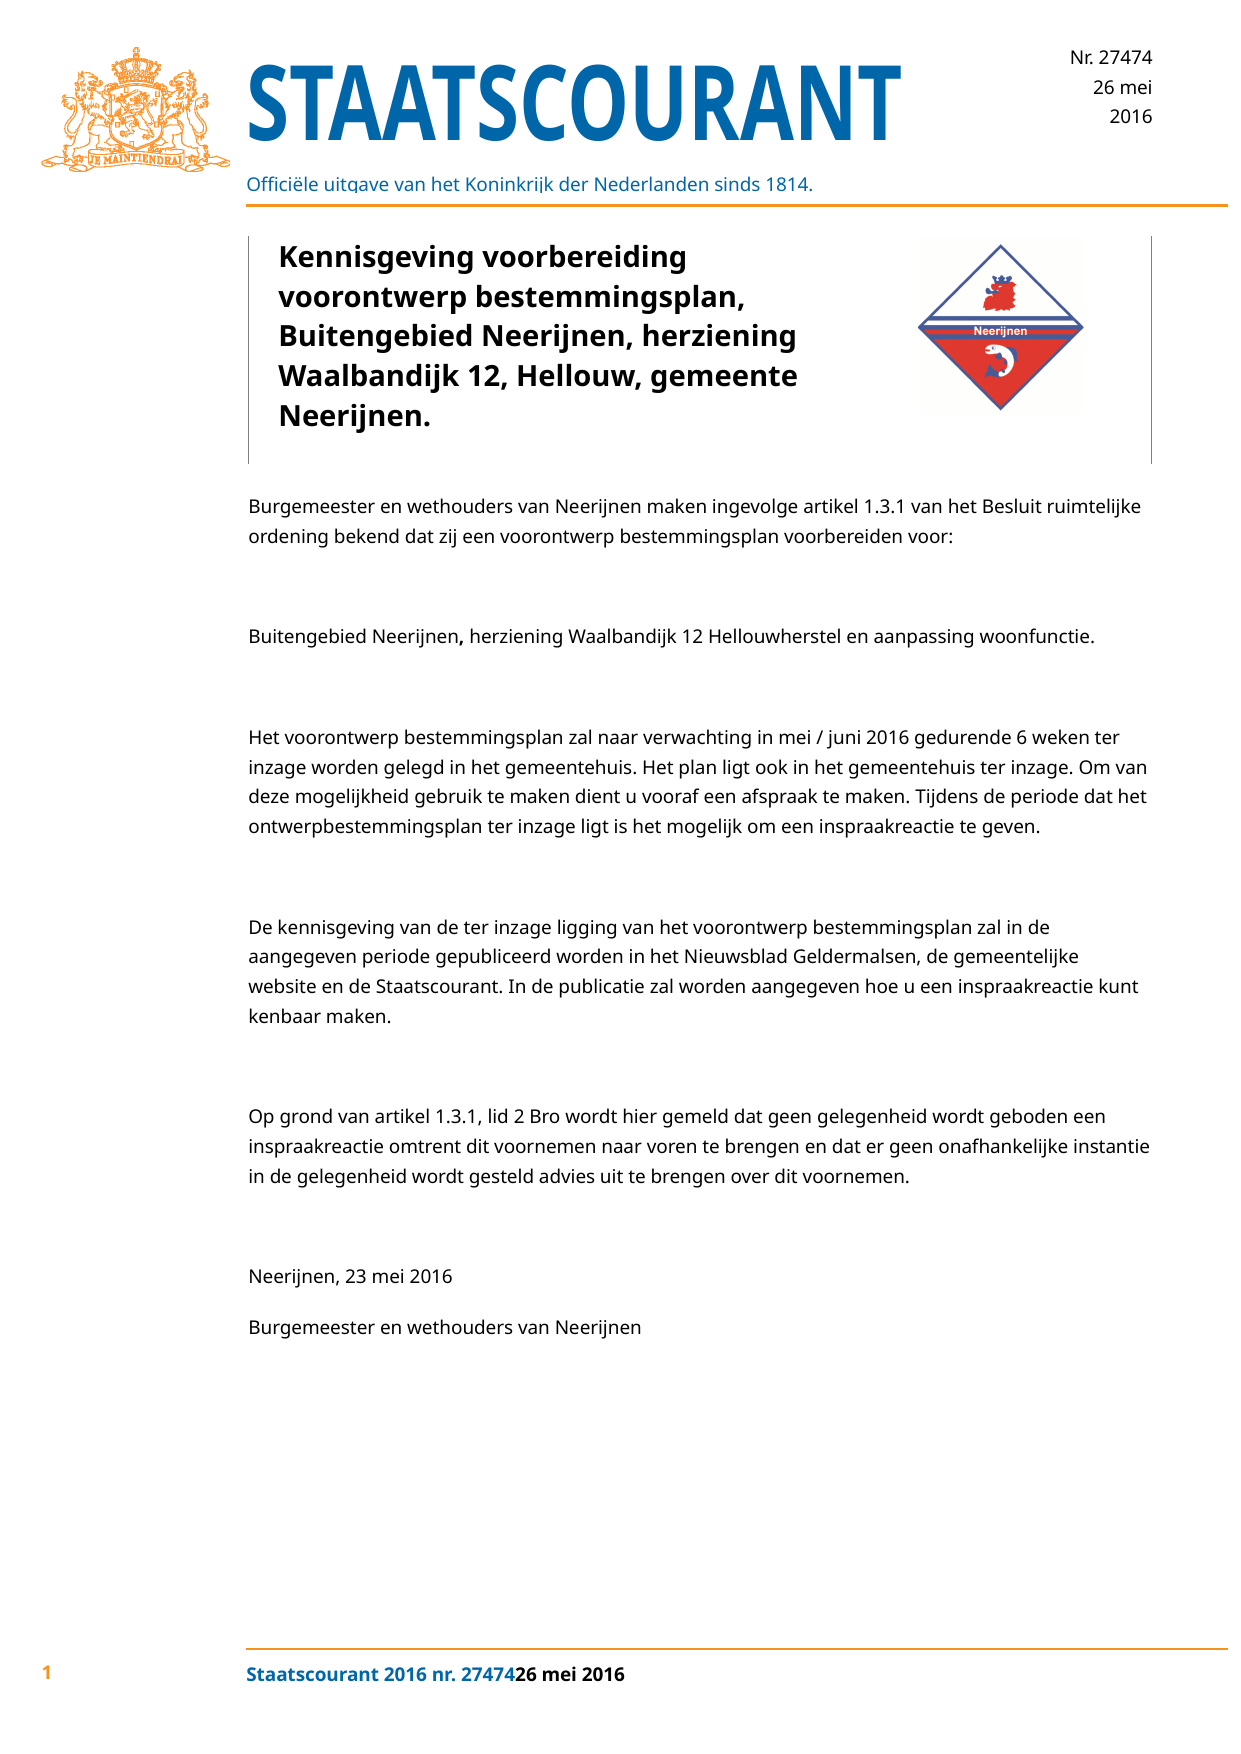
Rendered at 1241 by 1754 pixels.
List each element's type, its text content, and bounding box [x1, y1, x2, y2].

text Op grond van artikel 1.3.1, lid 2 Bro wordt hier gemeld dat geen gelegenheid wordt geboden een inspraakreactie omtrent dit voornemen naar voren te brengen en dat er geen onafhankelijke instantie in de gelegenheid wordt gesteld advies uit te brengen over dit voornemen. [248, 1104, 1152, 1189]
text Burgemeester en wethouders van Neerijnen maken ingevolge artikel 1.3.1 van het Besluit ruimtelijke ordening bekend dat zij een voorontwerp bestemmingsplan voorbereiden voor: [248, 493, 1152, 549]
table_header [850, 236, 917, 413]
text Het voorontwerp bestemmingsplan zal naar verwachting in mei / juni 2016 gedurende 6 weken ter inzage worden gelegd in het gemeentehuis. Het plan ligt ook in het gemeentehuis ter inzage. Om van deze mogelijkheid gebruik te maken dient u vooraf een afspraak te maken. Tijdens de periode dat het ontwerpbestemmingsplan ter inzage ligt is het mogelijk om een inspraakreactie te geven. [248, 724, 1152, 839]
text De kennisgeving van de ter inzage ligging van het voorontwerp bestemmingsplan zal in de aangegeven periode gepubliceerd worden in het Nieuwsblad Geldermalsen, de gemeentelijke website en de Staatscourant. In de publicatie zal worden aangegeven hoe u een inspraakreactie kunt kenbaar maken. [248, 914, 1152, 1029]
picture [917, 236, 1084, 414]
text Burgemeester en wethouders van Neerijnen [248, 1314, 1152, 1340]
table_header [1084, 236, 1151, 413]
table_header Kennisgeving voorbereiding voorontwerp bestemmingsplan, Buitengebied Neerijnen, herziening Waalbandijk 12, Hellouw, gemeente Neerijnen. [249, 236, 850, 464]
text Buitengebied Neerijnen, herziening Waalbandijk 12 Hellouwherstel en aanpassing woonfunctie. [248, 624, 1152, 649]
table_header [850, 414, 1151, 464]
picture [41, 47, 231, 172]
text Neerijnen, 23 mei 2016 [248, 1264, 1152, 1289]
